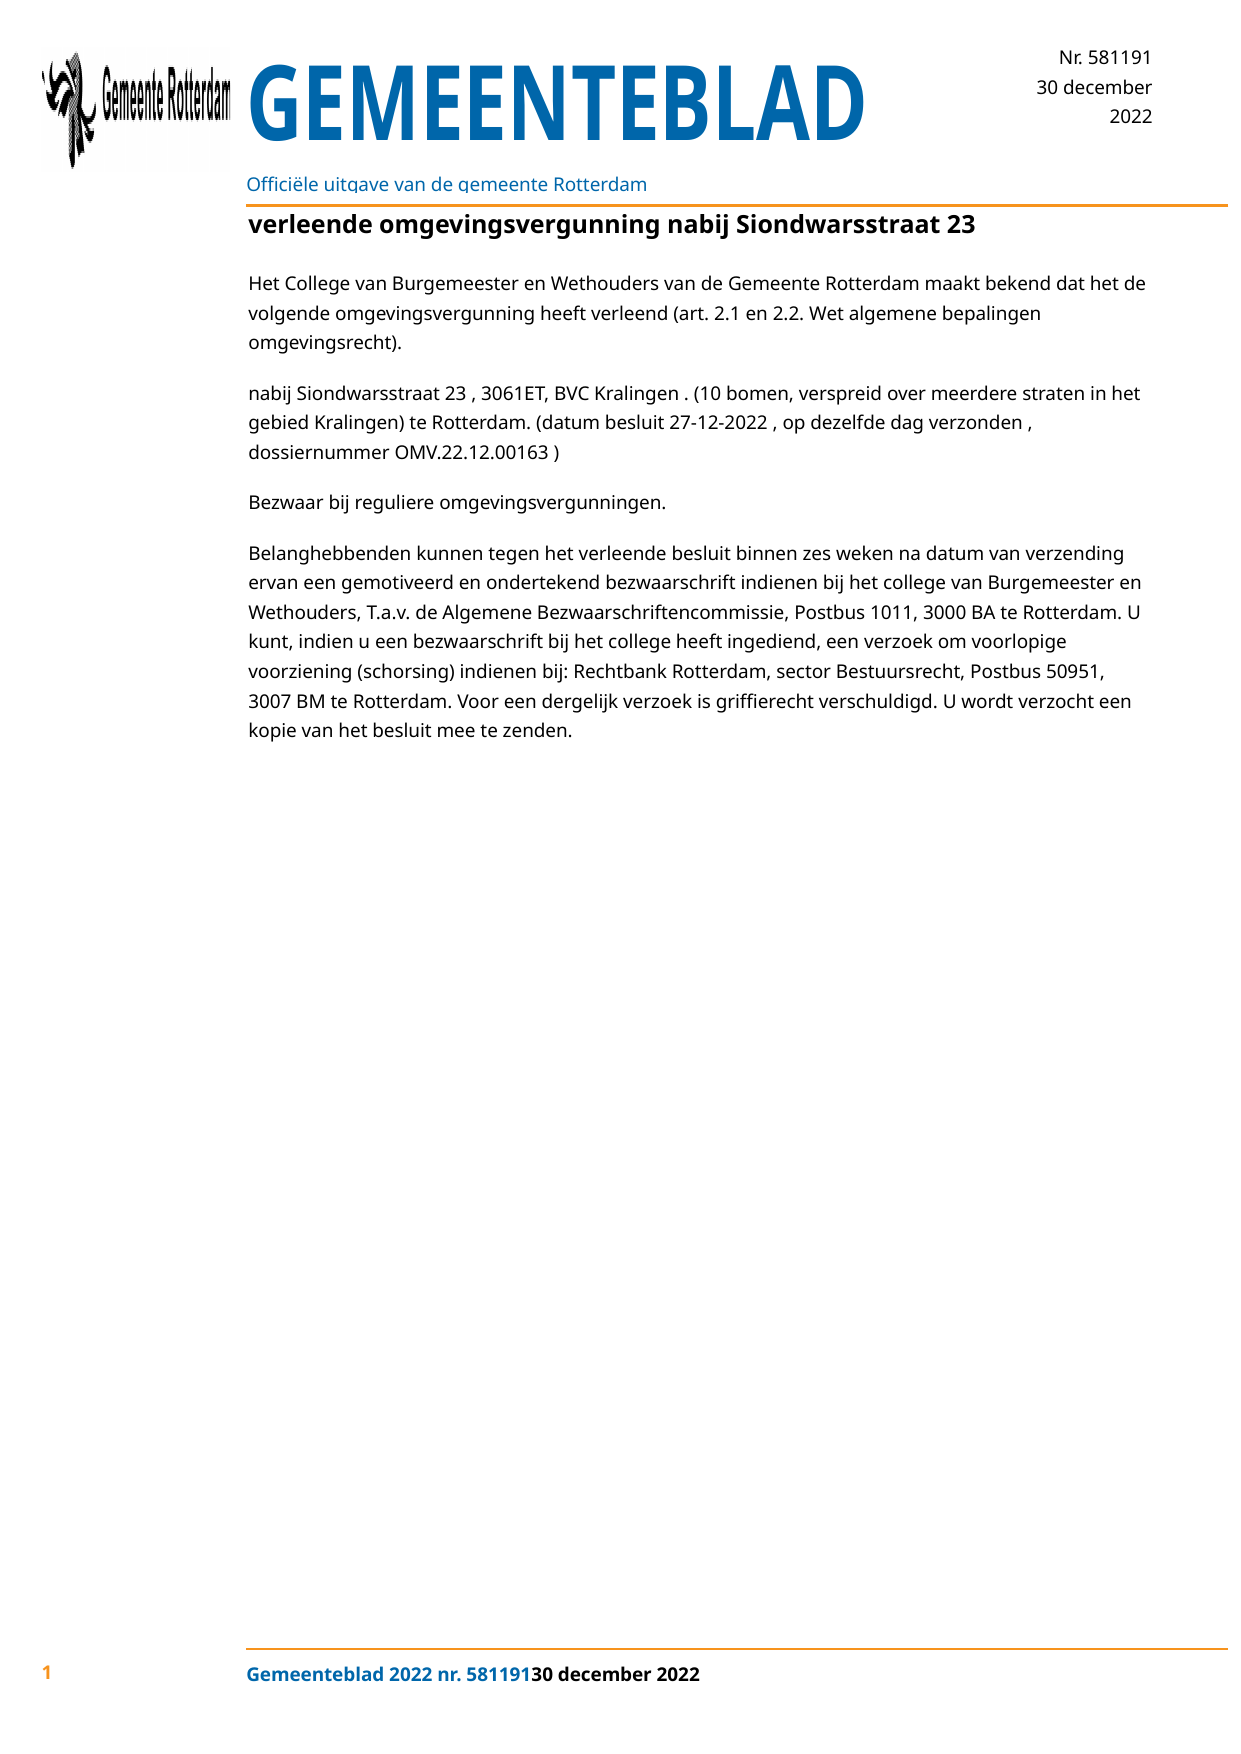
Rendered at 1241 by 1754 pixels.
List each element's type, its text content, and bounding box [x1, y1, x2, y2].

text nabij Siondwarsstraat 23 , 3061ET, BVC Kralingen . (10 bomen, verspreid over meerdere straten in het gebied Kralingen) te Rotterdam. (datum besluit 27-12-2022 , op dezelfde dag verzonden , dossiernummer OMV.22.12.00163 ) [248, 380, 1152, 465]
text verleende omgevingsvergunning nabij Siondwarsstraat 23 [248, 207, 1152, 241]
text Bezwaar bij reguliere omgevingsvergunningen. [248, 489, 1152, 515]
picture [41, 47, 231, 172]
text Belanghebbenden kunnen tegen het verleende besluit binnen zes weken na datum van verzending ervan een gemotiveerd en ondertekend bezwaarschrift indienen bij het college van Burgemeester en Wethouders, T.a.v. de Algemene Bezwaarschriftencommissie, Postbus 1011, 3000 BA te Rotterdam. U kunt, indien u een bezwaarschrift bij het college heeft ingediend, een verzoek om voorlopige voorziening (schorsing) indienen bij: Rechtbank Rotterdam, sector Bestuursrecht, Postbus 50951, 3007 BM te Rotterdam. Voor een dergelijk verzoek is griffierecht verschuldigd. U wordt verzocht een kopie van het besluit mee te zenden. [248, 540, 1152, 743]
text Het College van Burgemeester en Wethouders van de Gemeente Rotterdam maakt bekend dat het de volgende omgevingsvergunning heeft verleend (art. 2.1 en 2.2. Wet algemene bepalingen omgevingsrecht). [248, 270, 1152, 355]
